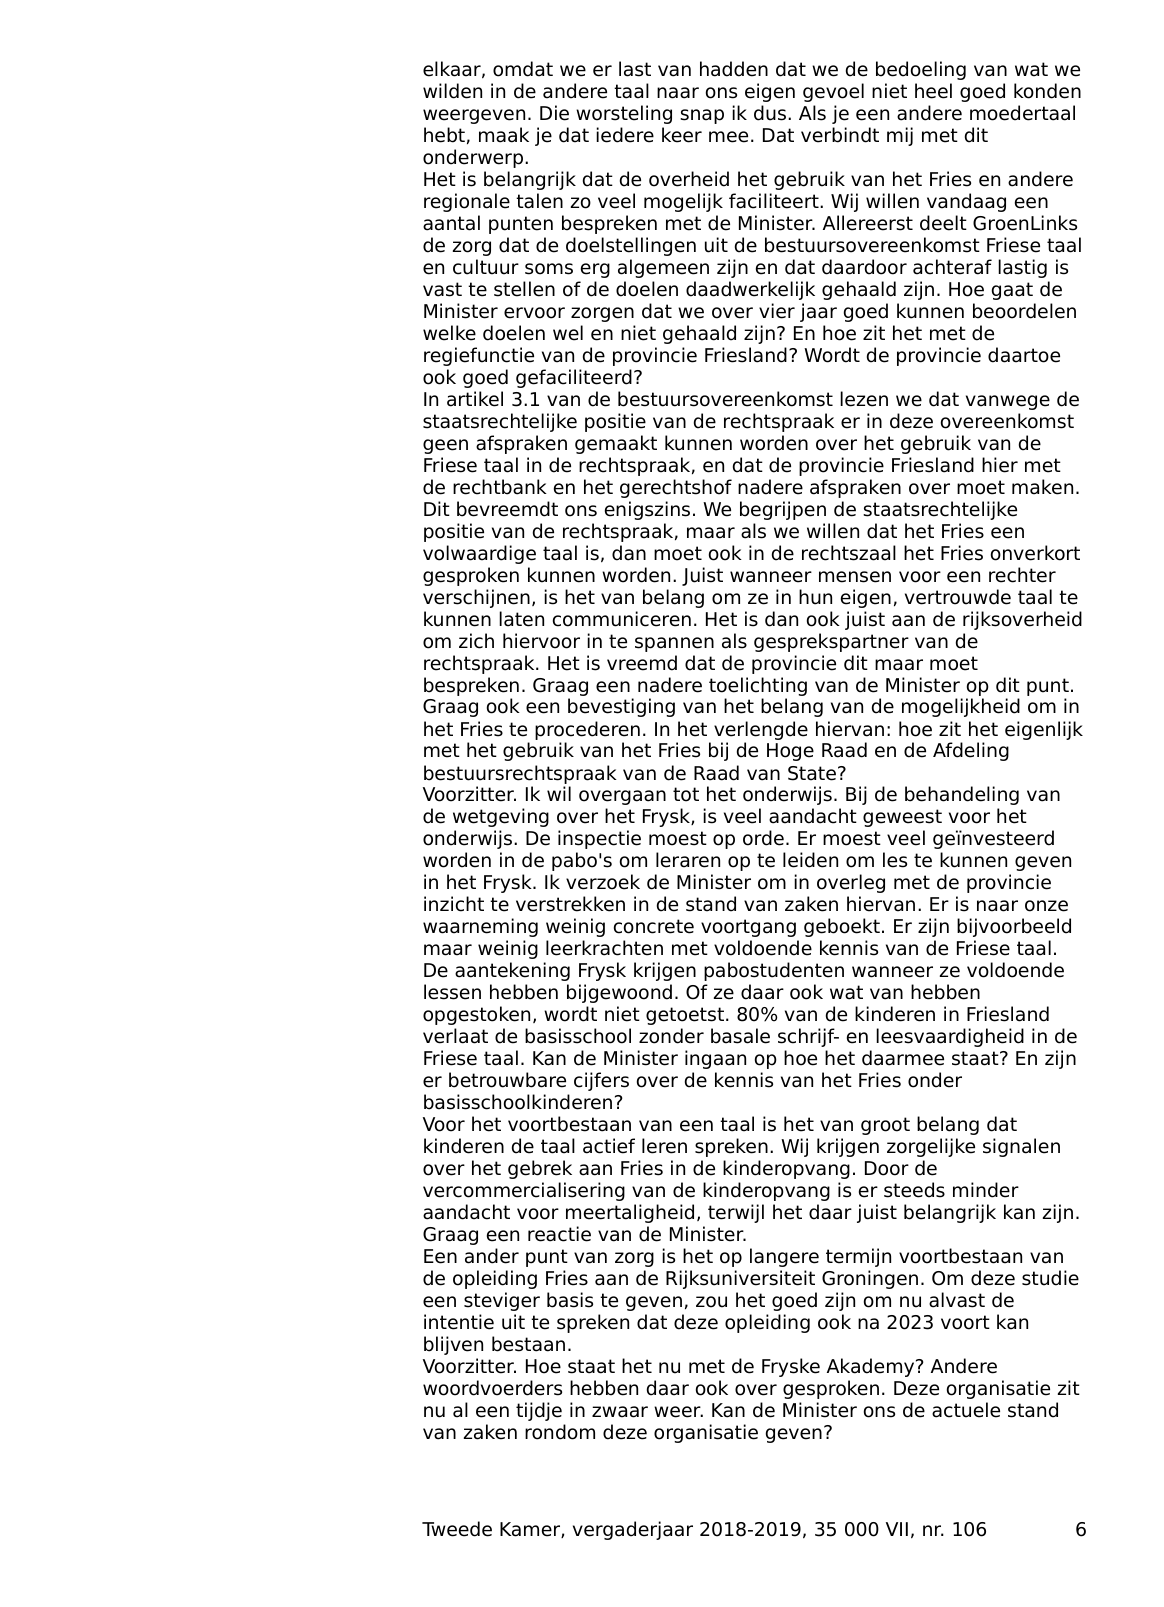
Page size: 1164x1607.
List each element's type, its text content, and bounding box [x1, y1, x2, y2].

text Het is belangrijk dat de overheid het gebruik van het Fries en andere regionale talen zo veel mogelijk faciliteert. Wij willen vandaag een aantal punten bespreken met de Minister. Allereerst deelt GroenLinks de zorg dat de doelstellingen uit de bestuursovereenkomst Friese taal en cultuur soms erg algemeen zijn en dat daardoor achteraf lastig is vast te stellen of de doelen daadwerkelijk gehaald zijn. Hoe gaat de Minister ervoor zorgen dat we over vier jaar goed kunnen beoordelen welke doelen wel en niet gehaald zijn? En hoe zit het met de regiefunctie van de provincie Friesland? Wordt de provincie daartoe ook goed gefaciliteerd? [422, 169, 1087, 389]
text Voorzitter. Hoe staat het nu met de Fryske Akademy? Andere woordvoerders hebben daar ook over gesproken. Deze organisatie zit nu al een tijdje in zwaar weer. Kan de Minister ons de actuele stand van zaken rondom deze organisatie geven? [422, 1356, 1087, 1444]
text Voor het voortbestaan van een taal is het van groot belang dat kinderen de taal actief leren spreken. Wij krijgen zorgelijke signalen over het gebrek aan Fries in de kinderopvang. Door de vercommercialisering van de kinderopvang is er steeds minder aandacht voor meertaligheid, terwijl het daar juist belangrijk kan zijn. Graag een reactie van de Minister. [422, 1114, 1087, 1246]
text Voorzitter. Ik wil overgaan tot het onderwijs. Bij de behandeling van de wetgeving over het Frysk, is veel aandacht geweest voor het onderwijs. De inspectie moest op orde. Er moest veel geïnvesteerd worden in de pabo's om leraren op te leiden om les te kunnen geven in het Frysk. Ik verzoek de Minister om in overleg met de provincie inzicht te verstrekken in de stand van zaken hiervan. Er is naar onze waarneming weinig concrete voortgang geboekt. Er zijn bijvoorbeeld maar weinig leerkrachten met voldoende kennis van de Friese taal. De aantekening Frysk krijgen pabostudenten wanneer ze voldoende lessen hebben bijgewoond. Of ze daar ook wat van hebben opgestoken, wordt niet getoetst. 80% van de kinderen in Friesland verlaat de basisschool zonder basale schrijf- en leesvaardigheid in de Friese taal. Kan de Minister ingaan op hoe het daarmee staat? En zijn er betrouwbare cijfers over de kennis van het Fries onder basisschoolkinderen? [422, 784, 1087, 1114]
text Een ander punt van zorg is het op langere termijn voortbestaan van de opleiding Fries aan de Rijksuniversiteit Groningen. Om deze studie een steviger basis te geven, zou het goed zijn om nu alvast de intentie uit te spreken dat deze opleiding ook na 2023 voort kan blijven bestaan. [422, 1246, 1087, 1356]
text In artikel 3.1 van de bestuursovereenkomst lezen we dat vanwege de staatsrechtelijke positie van de rechtspraak er in deze overeenkomst geen afspraken gemaakt kunnen worden over het gebruik van de Friese taal in de rechtspraak, en dat de provincie Friesland hier met de rechtbank en het gerechtshof nadere afspraken over moet maken. Dit bevreemdt ons enigszins. We begrijpen de staatsrechtelijke positie van de rechtspraak, maar als we willen dat het Fries een volwaardige taal is, dan moet ook in de rechtszaal het Fries onverkort gesproken kunnen worden. Juist wanneer mensen voor een rechter verschijnen, is het van belang om ze in hun eigen, vertrouwde taal te kunnen laten communiceren. Het is dan ook juist aan de rijksoverheid om zich hiervoor in te spannen als gesprekspartner van de rechtspraak. Het is vreemd dat de provincie dit maar moet bespreken. Graag een nadere toelichting van de Minister op dit punt. Graag ook een bevestiging van het belang van de mogelijkheid om in het Fries te procederen. In het verlengde hiervan: hoe zit het eigenlijk met het gebruik van het Fries bij de Hoge Raad en de Afdeling bestuursrechtspraak van de Raad van State? [422, 389, 1087, 784]
text elkaar, omdat we er last van hadden dat we de bedoeling van wat we wilden in de andere taal naar ons eigen gevoel niet heel goed konden weergeven. Die worsteling snap ik dus. Als je een andere moedertaal hebt, maak je dat iedere keer mee. Dat verbindt mij met dit onderwerp. [422, 59, 1087, 169]
